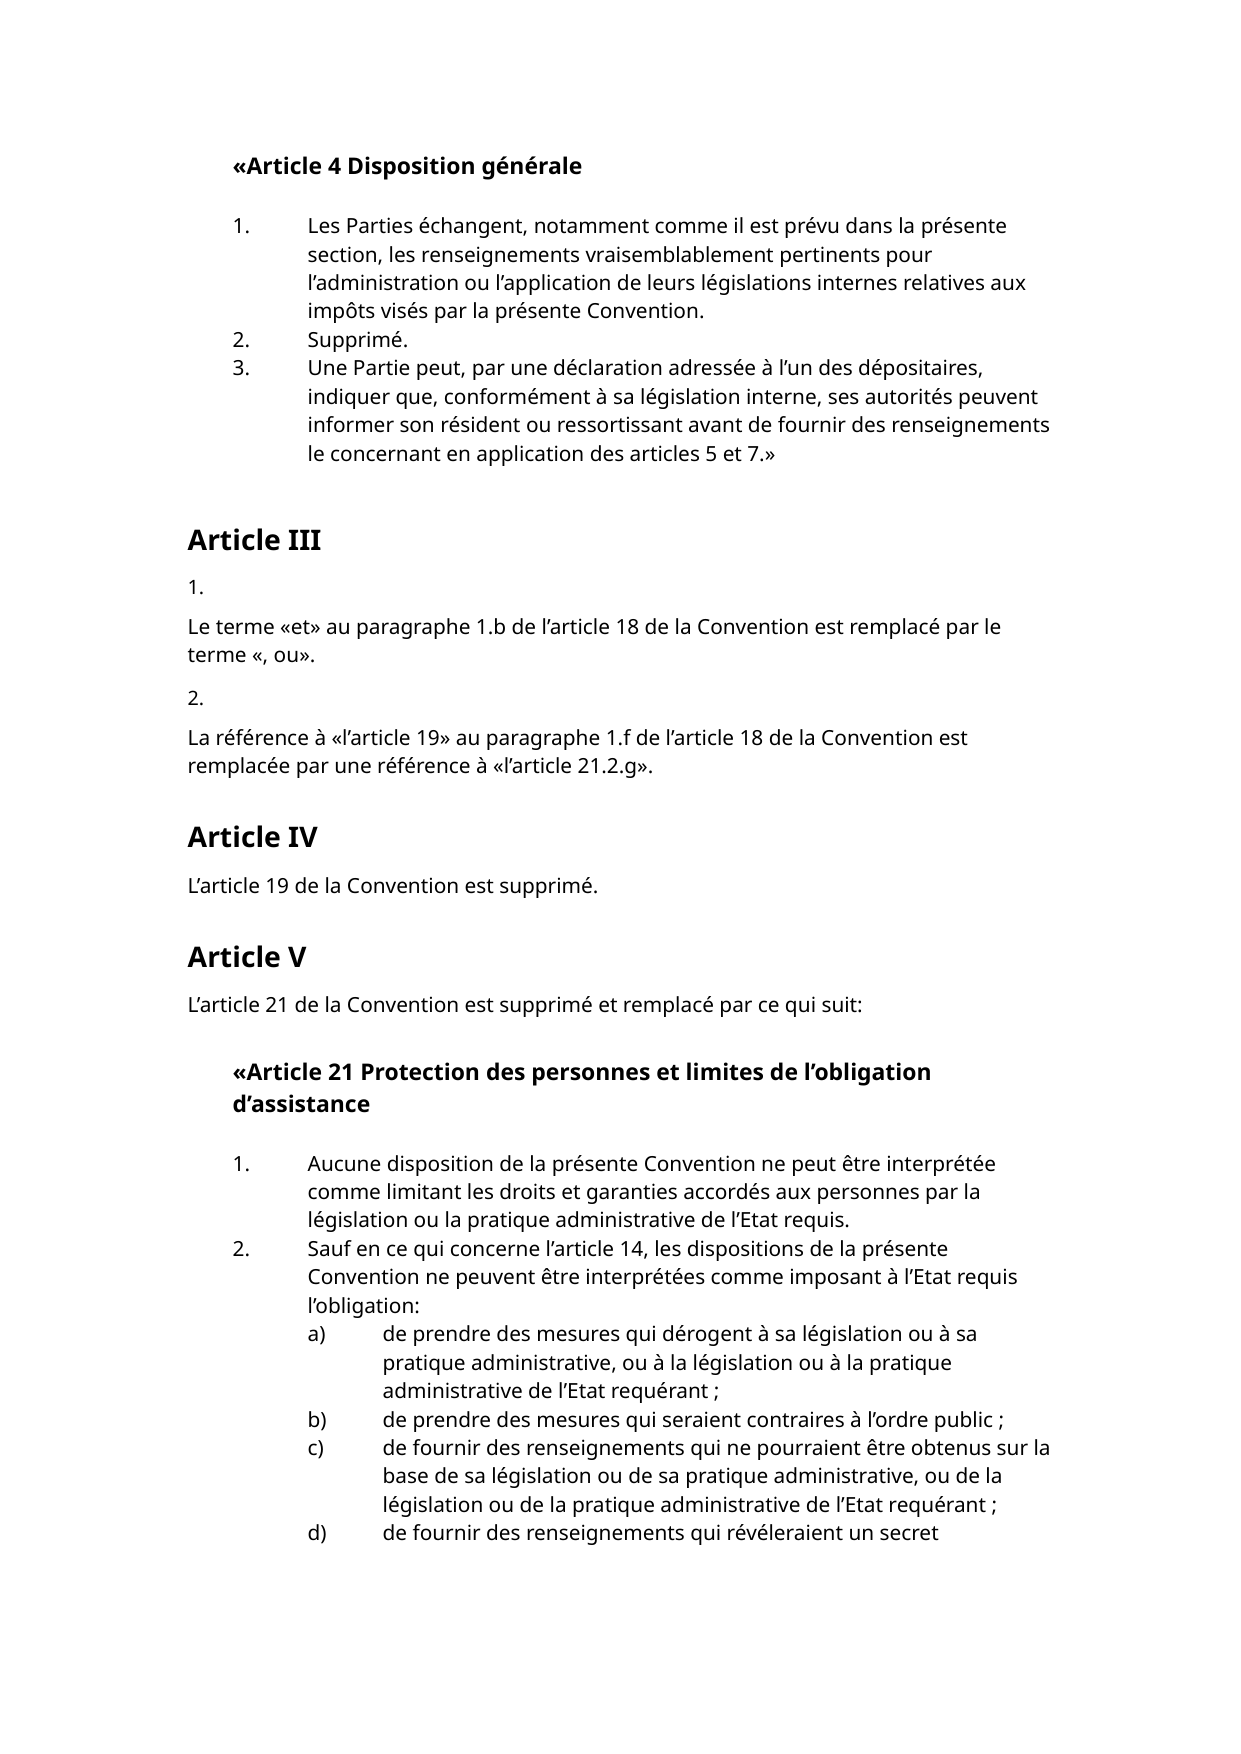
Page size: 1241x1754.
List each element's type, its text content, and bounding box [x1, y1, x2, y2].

list de prendre des mesures qui dérogent à sa législation ou à sa pratique administrative, ou à la législation ou à la pratique administrative de l’Etat requérant ; [307, 1319, 1053, 1405]
text Le terme «et» au paragraphe 1.b de l’article 18 de la Convention est remplacé par le terme «, ou». [187, 612, 1053, 669]
text 1. [187, 573, 1053, 600]
list Les Parties échangent, notamment comme il est prévu dans la présente section, les renseignements vraisemblablement pertinents pour l’administration ou l’application de leurs législations internes relatives aux impôts visés par la présente Convention. [232, 211, 1053, 325]
text La référence à «l’article 19» au paragraphe 1.f de l’article 18 de la Convention est remplacée par une référence à «l’article 21.2.g». [187, 723, 1053, 779]
list de fournir des renseignements qui révéleraient un secret [307, 1518, 1053, 1547]
subtitle Article IV [187, 817, 1053, 856]
list Supprimé. [232, 325, 1053, 353]
list Sauf en ce qui concerne l’article 14, les dispositions de la présente Convention ne peuvent être interprétées comme imposant à l’Etat requis l’obligation: [232, 1234, 1053, 1319]
subtitle Article III [187, 520, 1053, 558]
list Aucune disposition de la présente Convention ne peut être interprétée comme limitant les droits et garanties accordés aux personnes par la législation ou la pratique administrative de l’Etat requis. [232, 1149, 1053, 1234]
list de fournir des renseignements qui ne pourraient être obtenus sur la base de sa législation ou de sa pratique administrative, ou de la législation ou de la pratique administrative de l’Etat requérant ; [307, 1433, 1053, 1518]
list de prendre des mesures qui seraient contraires à l’ordre public ; [307, 1405, 1053, 1433]
subtitle Article V [187, 937, 1053, 975]
text L’article 21 de la Convention est supprimé et remplacé par ce qui suit: [187, 990, 1053, 1019]
subtitle «Article 4 Disposition générale [232, 150, 1053, 181]
subtitle «Article 21 Protection des personnes et limites de l’obligation d’assistance [232, 1056, 1053, 1119]
list Une Partie peut, par une déclaration adressée à l’un des dépositaires, indiquer que, conformément à sa législation interne, ses autorités peuvent informer son résident ou ressortissant avant de fournir des renseignements le concernant en application des articles 5 et 7.» [232, 353, 1053, 467]
text L’article 19 de la Convention est supprimé. [187, 871, 1053, 899]
text 2. [187, 684, 1053, 711]
